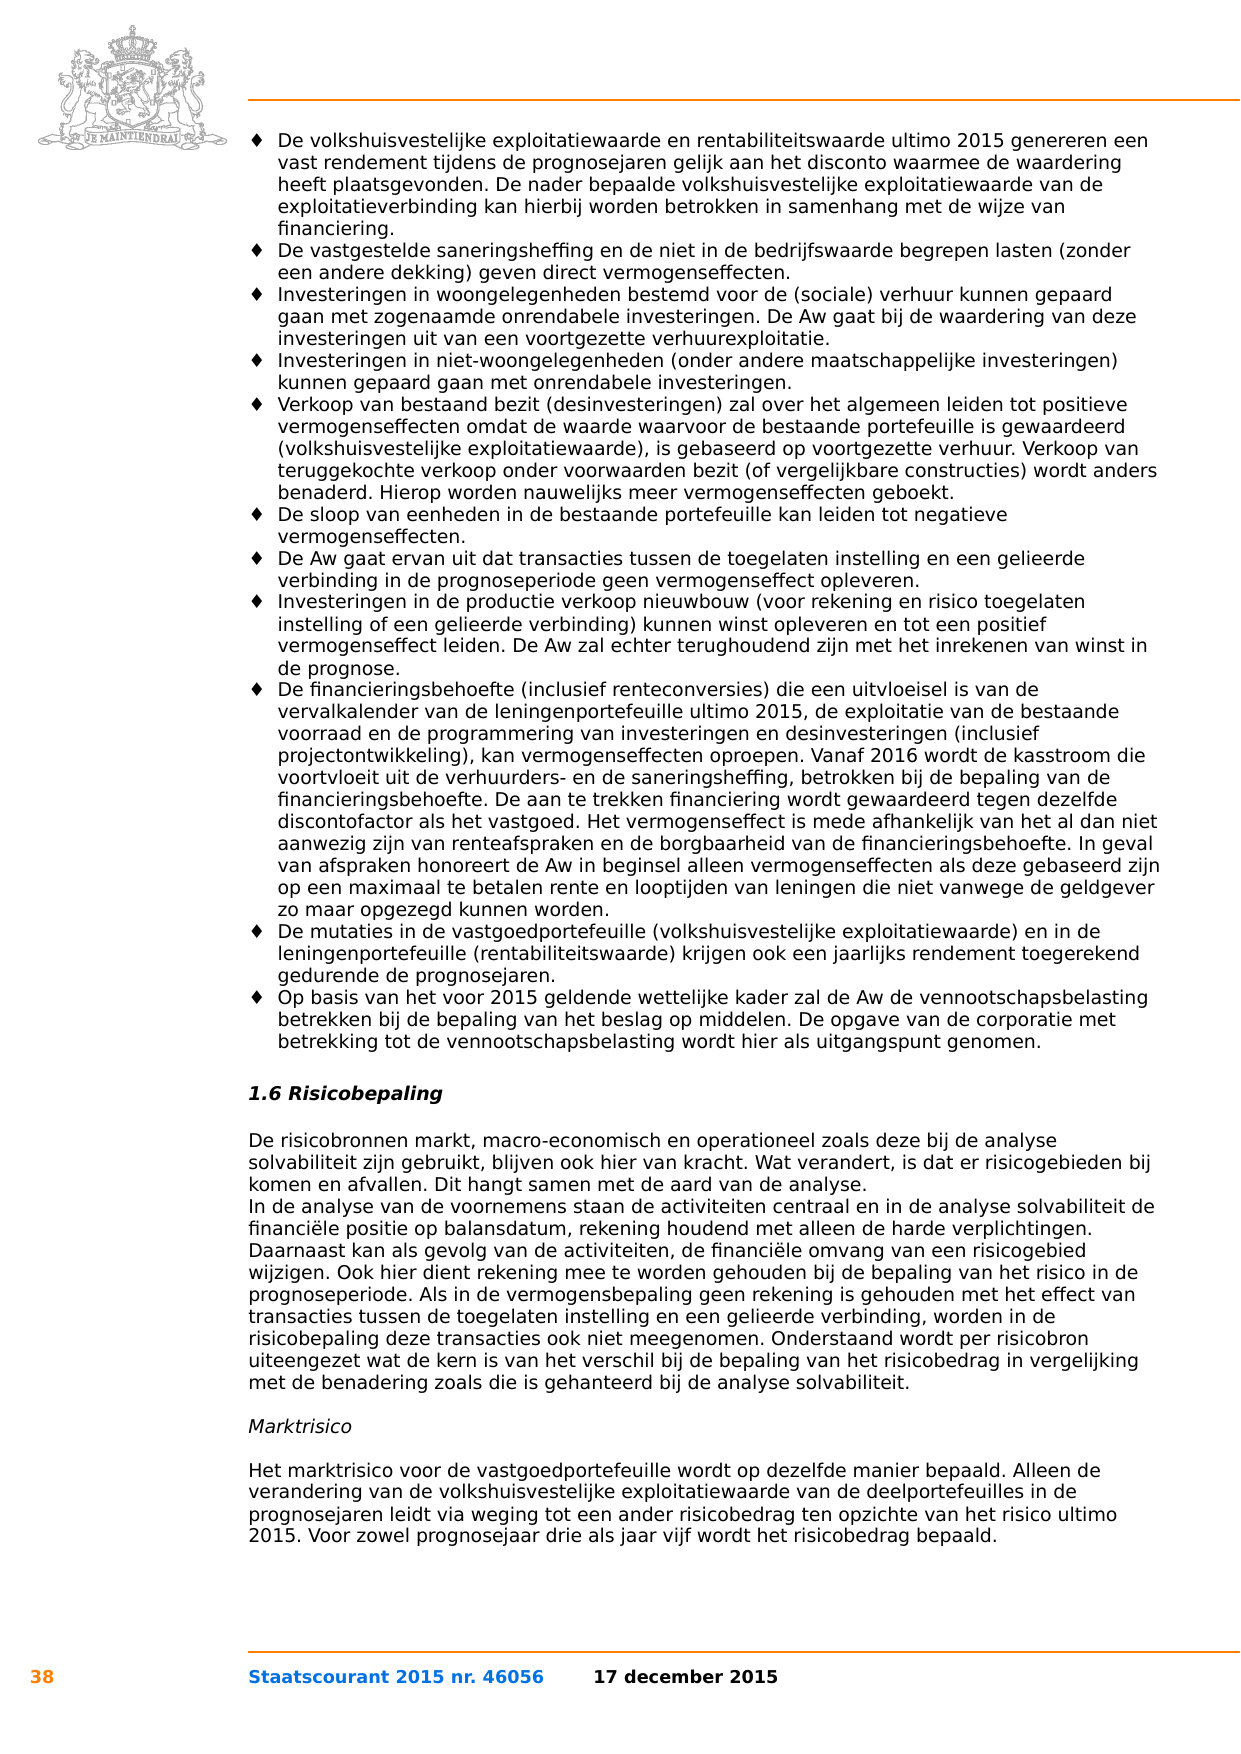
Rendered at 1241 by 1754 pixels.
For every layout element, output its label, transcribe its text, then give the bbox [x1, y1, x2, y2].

text ♦ Op basis van het voor 2015 geldende wettelijke kader zal de Aw de vennootschapsbelasting betrekken bij de bepaling van het beslag op middelen. De opgave van de corporatie met betrekking tot de vennootschapsbelasting wordt hier als uitgangspunt genomen. [248, 987, 1163, 1053]
text De risicobronnen markt, macro-economisch en operationeel zoals deze bij de analyse solvabiliteit zijn gebruikt, blijven ook hier van kracht. Wat verandert, is dat er risicogebieden bij komen en afvallen. Dit hangt samen met de aard van de analyse. [248, 1130, 1163, 1196]
text In de analyse van de voornemens staan de activiteiten centraal en in de analyse solvabiliteit de financiële positie op balansdatum, rekening houdend met alleen de harde verplichtingen. Daarnaast kan als gevolg van de activiteiten, de financiële omvang van een risicogebied wijzigen. Ook hier dient rekening mee te worden gehouden bij de bepaling van het risico in de prognoseperiode. Als in de vermogensbepaling geen rekening is gehouden met het effect van transacties tussen de toegelaten instelling en een gelieerde verbinding, worden in de risicobepaling deze transacties ook niet meegenomen. Onderstaand wordt per risicobron uiteengezet wat de kern is van het verschil bij de bepaling van het risicobedrag in vergelijking met de benadering zoals die is gehanteerd bij de analyse solvabiliteit. [248, 1196, 1163, 1394]
text ♦ De financieringsbehoefte (inclusief renteconversies) die een uitvloeisel is van de vervalkalender van de leningenportefeuille ultimo 2015, de exploitatie van de bestaande voorraad en de programmering van investeringen en desinvesteringen (inclusief projectontwikkeling), kan vermogenseffecten oproepen. Vanaf 2016 wordt de kasstroom die voortvloeit uit de verhuurders- en de saneringsheffing, betrokken bij de bepaling van de financieringsbehoefte. De aan te trekken financiering wordt gewaardeerd tegen dezelfde discontofactor als het vastgoed. Het vermogenseffect is mede afhankelijk van het al dan niet aanwezig zijn van renteafspraken en de borgbaarheid van de financieringsbehoefte. In geval van afspraken honoreert de Aw in beginsel alleen vermogenseffecten als deze gebaseerd zijn op een maximaal te betalen rente en looptijden van leningen die niet vanwege de geldgever zo maar opgezegd kunnen worden. [248, 679, 1163, 921]
text ♦ Investeringen in niet-woongelegenheden (onder andere maatschappelijke investeringen) kunnen gepaard gaan met onrendabele investeringen. [248, 350, 1163, 394]
text ♦ De mutaties in de vastgoedportefeuille (volkshuisvestelijke exploitatiewaarde) en in de leningenportefeuille (rentabiliteitswaarde) krijgen ook een jaarlijks rendement toegerekend gedurende de prognosejaren. [248, 921, 1163, 987]
text ♦ De volkshuisvestelijke exploitatiewaarde en rentabiliteitswaarde ultimo 2015 genereren een vast rendement tijdens de prognosejaren gelijk aan het disconto waarmee de waardering heeft plaatsgevonden. De nader bepaalde volkshuisvestelijke exploitatiewaarde van de exploitatieverbinding kan hierbij worden betrokken in samenhang met de wijze van financiering. [248, 130, 1163, 240]
text ♦ Investeringen in woongelegenheden bestemd voor de (sociale) verhuur kunnen gepaard gaan met zogenaamde onrendabele investeringen. De Aw gaat bij de waardering van deze investeringen uit van een voortgezette verhuurexploitatie. [248, 284, 1163, 350]
picture [38, 25, 227, 150]
text ♦ Investeringen in de productie verkoop nieuwbouw (voor rekening en risico toegelaten instelling of een gelieerde verbinding) kunnen winst opleveren en tot een positief vermogenseffect leiden. De Aw zal echter terughoudend zijn met het inrekenen van winst in de prognose. [248, 591, 1163, 679]
subtitle 1.6 Risicobepaling [248, 1083, 1163, 1105]
text Het marktrisico voor de vastgoedportefeuille wordt op dezelfde manier bepaald. Alleen de verandering van de volkshuisvestelijke exploitatiewaarde van de deelportefeuilles in de prognosejaren leidt via weging tot een ander risicobedrag ten opzichte van het risico ultimo 2015. Voor zowel prognosejaar drie als jaar vijf wordt het risicobedrag bepaald. [248, 1459, 1163, 1547]
text ♦ Verkoop van bestaand bezit (desinvesteringen) zal over het algemeen leiden tot positieve vermogenseffecten omdat de waarde waarvoor de bestaande portefeuille is gewaardeerd (volkshuisvestelijke exploitatiewaarde), is gebaseerd op voortgezette verhuur. Verkoop van teruggekochte verkoop onder voorwaarden bezit (of vergelijkbare constructies) wordt anders benaderd. Hierop worden nauwelijks meer vermogenseffecten geboekt. [248, 394, 1163, 503]
text ♦ De sloop van eenheden in de bestaande portefeuille kan leiden tot negatieve vermogenseffecten. [248, 503, 1163, 547]
text ♦ De Aw gaat ervan uit dat transacties tussen de toegelaten instelling en een gelieerde verbinding in de prognoseperiode geen vermogenseffect opleveren. [248, 547, 1163, 591]
text ♦ De vastgestelde saneringsheffing en de niet in de bedrijfswaarde begrepen lasten (zonder een andere dekking) geven direct vermogenseffecten. [248, 240, 1163, 284]
subtitle Marktrisico [248, 1416, 1163, 1438]
